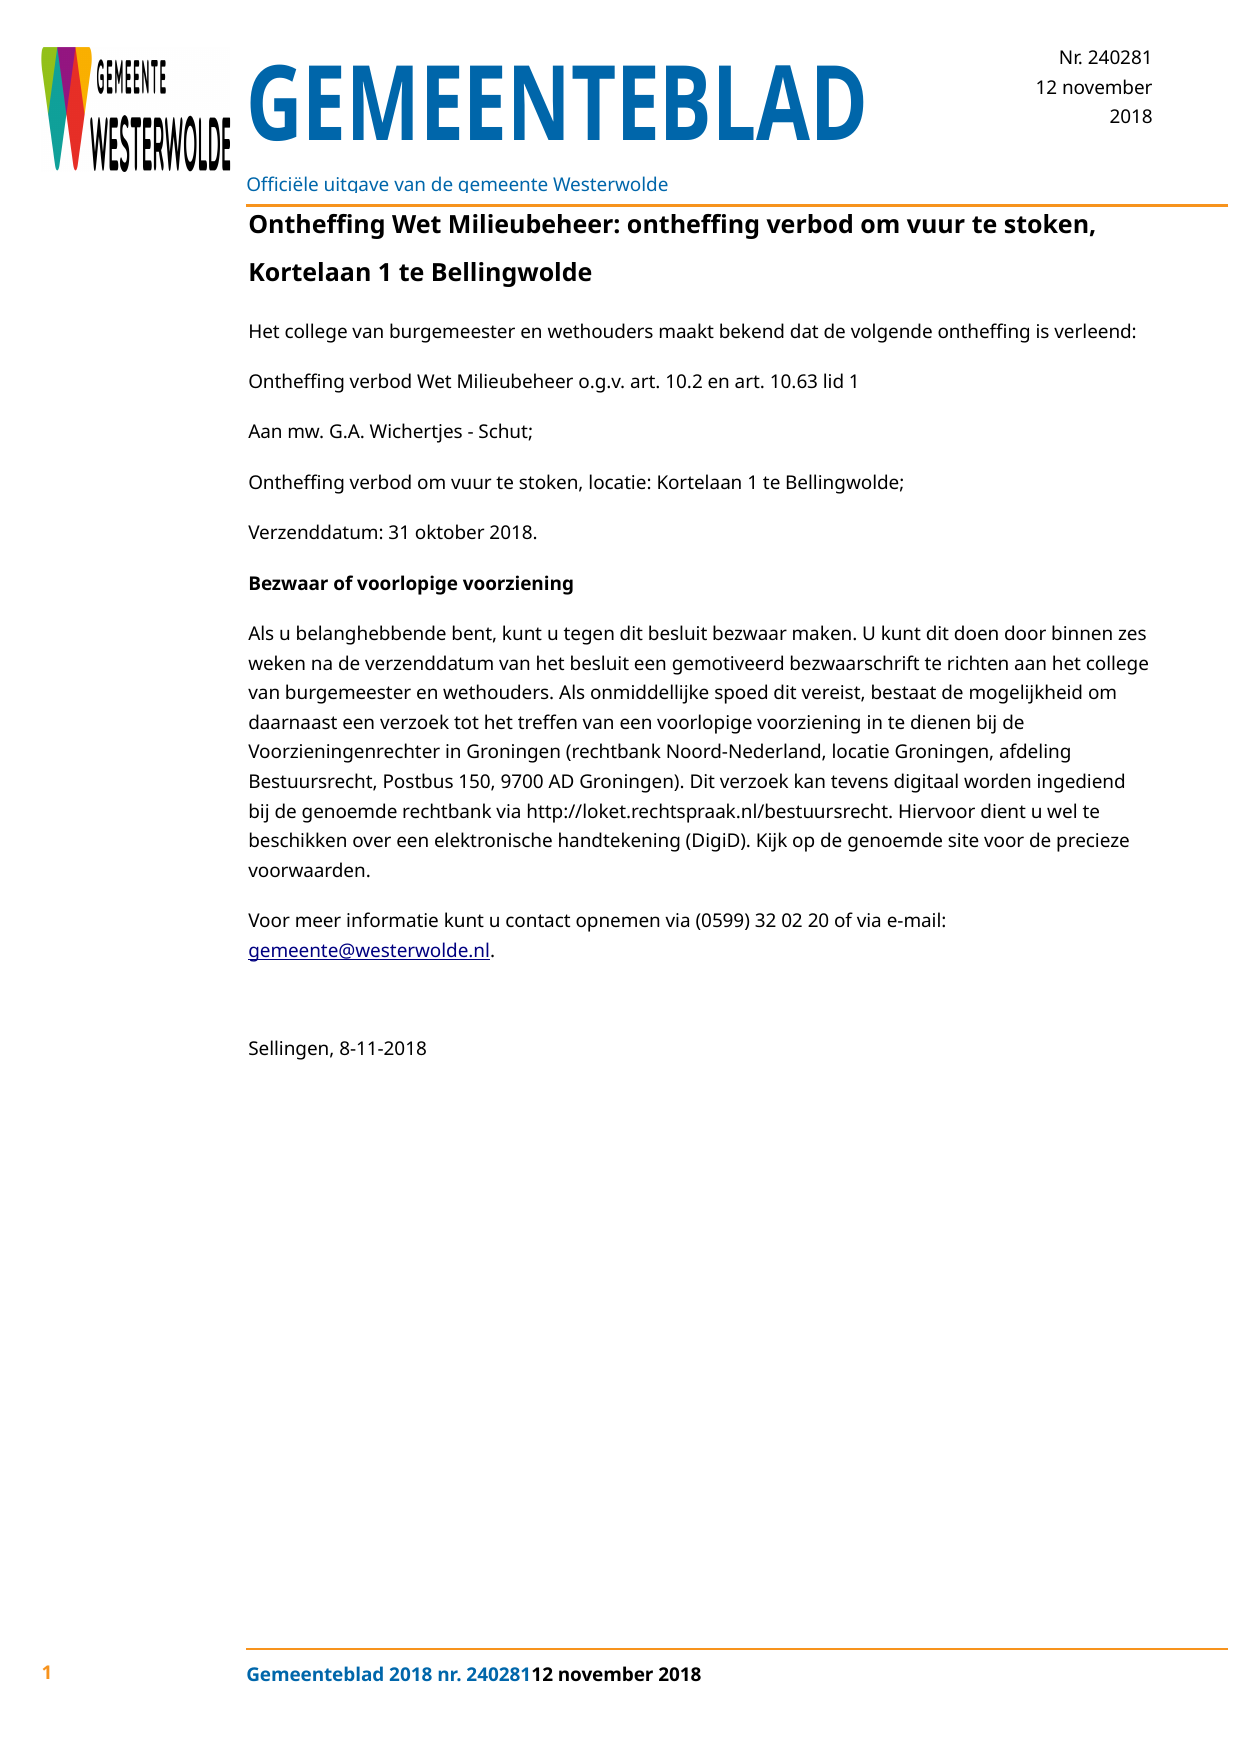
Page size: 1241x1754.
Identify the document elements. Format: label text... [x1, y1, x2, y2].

text Sellingen, 8-11-2018 [248, 1035, 1152, 1061]
text Verzenddatum: 31 oktober 2018. [248, 519, 1152, 545]
text Ontheffing verbod om vuur te stoken, locatie: Kortelaan 1 te Bellingwolde; [248, 469, 1152, 495]
text Als u belanghebbende bent, kunt u tegen dit besluit bezwaar maken. U kunt dit doen door binnen zes weken na de verzenddatum van het besluit een gemotiveerd bezwaarschrift te richten aan het college van burgemeester en wethouders. Als onmiddellijke spoed dit vereist, bestaat de mogelijkheid om daarnaast een verzoek tot het treffen van een voorlopige voorziening in te dienen bij de Voorzieningenrechter in Groningen (rechtbank Noord-Nederland, locatie Groningen, afdeling Bestuursrecht, Postbus 150, 9700 AD Groningen). Dit verzoek kan tevens digitaal worden ingediend bij de genoemde rechtbank via http://loket.rechtspraak.nl/bestuursrecht. Hiervoor dient u wel te beschikken over een elektronische handtekening (DigiD). Kijk op de genoemde site voor de precieze voorwaarden. [248, 620, 1152, 883]
picture [41, 47, 231, 172]
text Voor meer informatie kunt u contact opnemen via (0599) 32 02 20 of via e-mail: gemeente@westerwolde.nl. [248, 907, 1152, 963]
text Ontheffing verbod Wet Milieubeheer o.g.v. art. 10.2 en art. 10.63 lid 1 [248, 368, 1152, 394]
text Het college van burgemeester en wethouders maakt bekend dat de volgende ontheffing is verleend: [248, 318, 1152, 344]
text Ontheffing Wet Milieubeheer: ontheffing verbod om vuur te stoken, Kortelaan 1 te Bellingwolde [248, 207, 1152, 288]
text Aan mw. G.A. Wichertjes - Schut; [248, 419, 1152, 444]
text Bezwaar of voorlopige voorziening [248, 570, 1152, 596]
